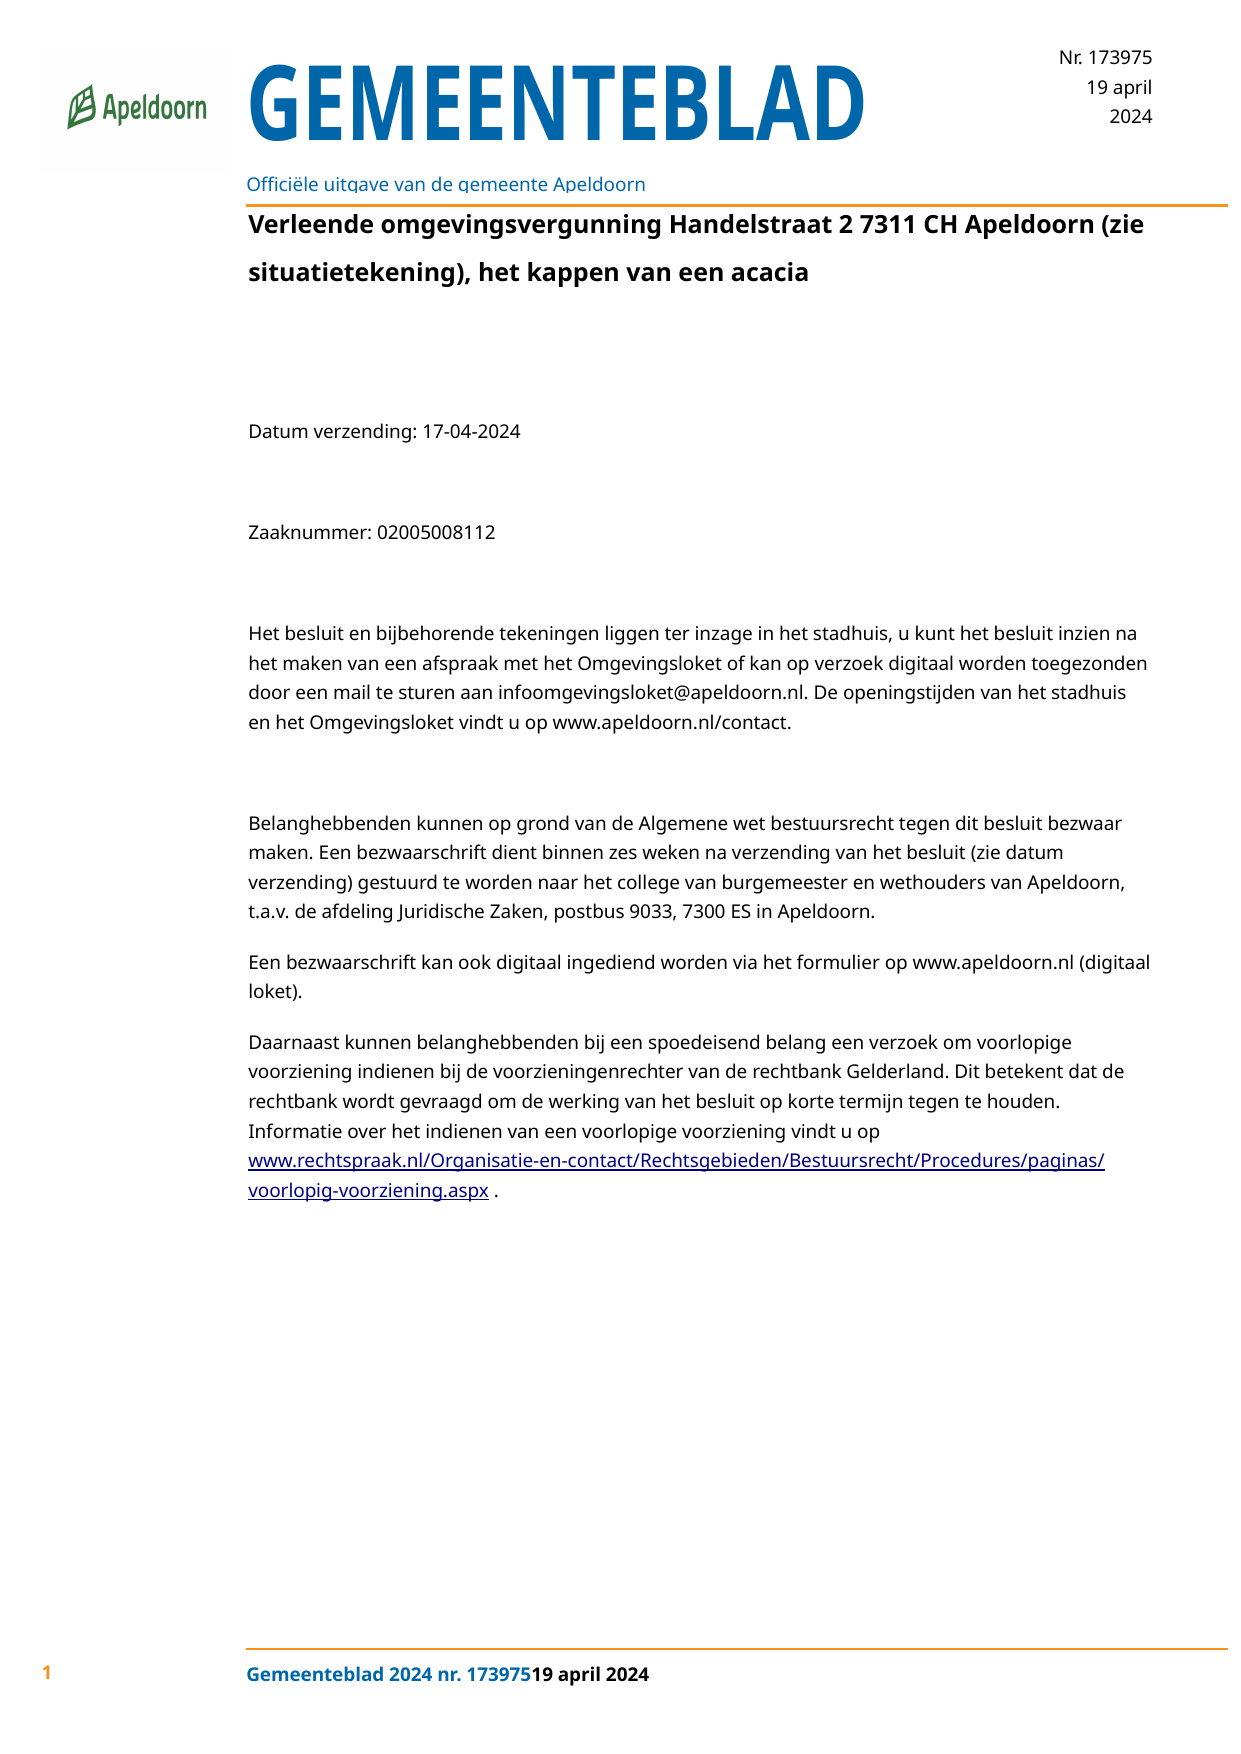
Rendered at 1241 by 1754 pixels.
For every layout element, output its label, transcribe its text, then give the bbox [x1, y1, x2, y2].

text Daarnaast kunnen belanghebbenden bij een spoedeisend belang een verzoek om voorlopige voorziening indienen bij de voorzieningenrechter van de rechtbank Gelderland. Dit betekent dat de rechtbank wordt gevraagd om de werking van het besluit op korte termijn tegen te houden. Informatie over het indienen van een voorlopige voorziening vindt u op www.rechtspraak.nl/Organisatie-en-contact/Rechtsgebieden/Bestuursrecht/Procedures/paginas/voorlopig-voorziening.aspx . [248, 1029, 1152, 1203]
text Een bezwaarschrift kan ook digitaal ingediend worden via het formulier op www.apeldoorn.nl (digitaal loket). [248, 949, 1152, 1004]
text Zaaknummer: 02005008112 [248, 519, 1152, 545]
text Datum verzending: 17-04-2024 [248, 419, 1152, 444]
text Belanghebbenden kunnen op grond van de Algemene wet bestuursrecht tegen dit besluit bezwaar maken. Een bezwaarschrift dient binnen zes weken na verzending van het besluit (zie datum verzending) gestuurd te worden naar het college van burgemeester en wethouders van Apeldoorn, t.a.v. de afdeling Juridische Zaken, postbus 9033, 7300 ES in Apeldoorn. [248, 810, 1152, 924]
picture [41, 47, 231, 172]
text Het besluit en bijbehorende tekeningen liggen ter inzage in het stadhuis, u kunt het besluit inzien na het maken van een afspraak met het Omgevingsloket of kan op verzoek digitaal worden toegezonden door een mail te sturen aan infoomgevingsloket@apeldoorn.nl. De openingstijden van het stadhuis en het Omgevingsloket vindt u op www.apeldoorn.nl/contact. [248, 620, 1152, 735]
text Verleende omgevingsvergunning Handelstraat 2 7311 CH Apeldoorn (zie situatietekening), het kappen van een acacia [248, 207, 1152, 288]
